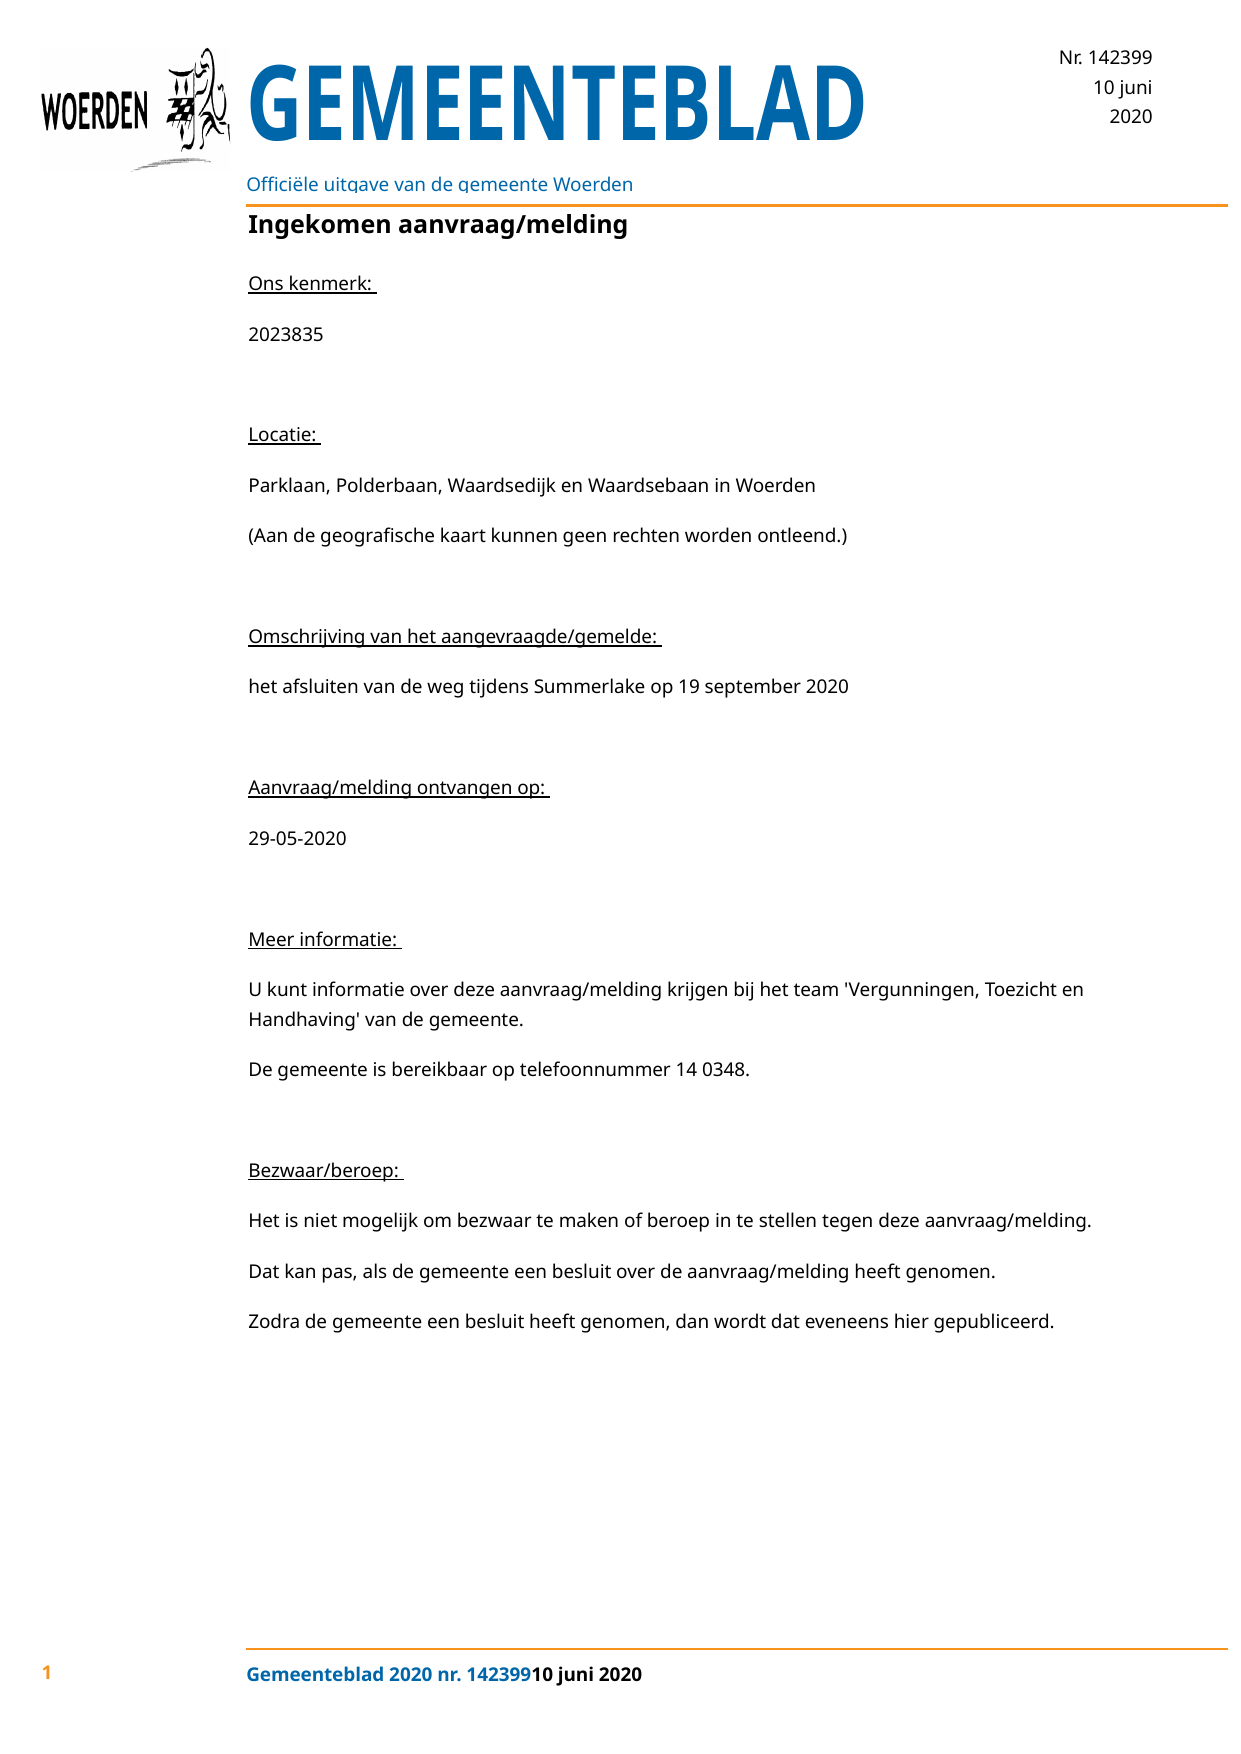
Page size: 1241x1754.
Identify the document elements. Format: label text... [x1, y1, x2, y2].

text (Aan de geografische kaart kunnen geen rechten worden ontleend.) [248, 522, 1152, 548]
text Zodra de gemeente een besluit heeft genomen, dan wordt dat eveneens hier gepubliceerd. [248, 1308, 1152, 1334]
text Het is niet mogelijk om bezwaar te maken of beroep in te stellen tegen deze aanvraag/melding. [248, 1207, 1152, 1233]
text Omschrijving van het aangevraagde/gemelde: [248, 623, 1152, 649]
text Aanvraag/melding ontvangen op: [248, 774, 1152, 800]
text 29-05-2020 [248, 825, 1152, 851]
text Ons kenmerk: [248, 270, 1152, 296]
text Meer informatie: [248, 926, 1152, 951]
text Bezwaar/beroep: [248, 1157, 1152, 1183]
text het afsluiten van de weg tijdens Summerlake op 19 september 2020 [248, 674, 1152, 699]
text Dat kan pas, als de gemeente een besluit over de aanvraag/melding heeft genomen. [248, 1258, 1152, 1283]
text Parklaan, Polderbaan, Waardsedijk en Waardsebaan in Woerden [248, 472, 1152, 498]
text Locatie: [248, 422, 1152, 447]
text De gemeente is bereikbaar op telefoonnummer 14 0348. [248, 1056, 1152, 1082]
text 2023835 [248, 321, 1152, 346]
picture [41, 47, 231, 172]
text U kunt informatie over deze aanvraag/melding krijgen bij het team 'Vergunningen, Toezicht en Handhaving' van de gemeente. [248, 976, 1152, 1031]
text Ingekomen aanvraag/melding [248, 207, 1152, 241]
